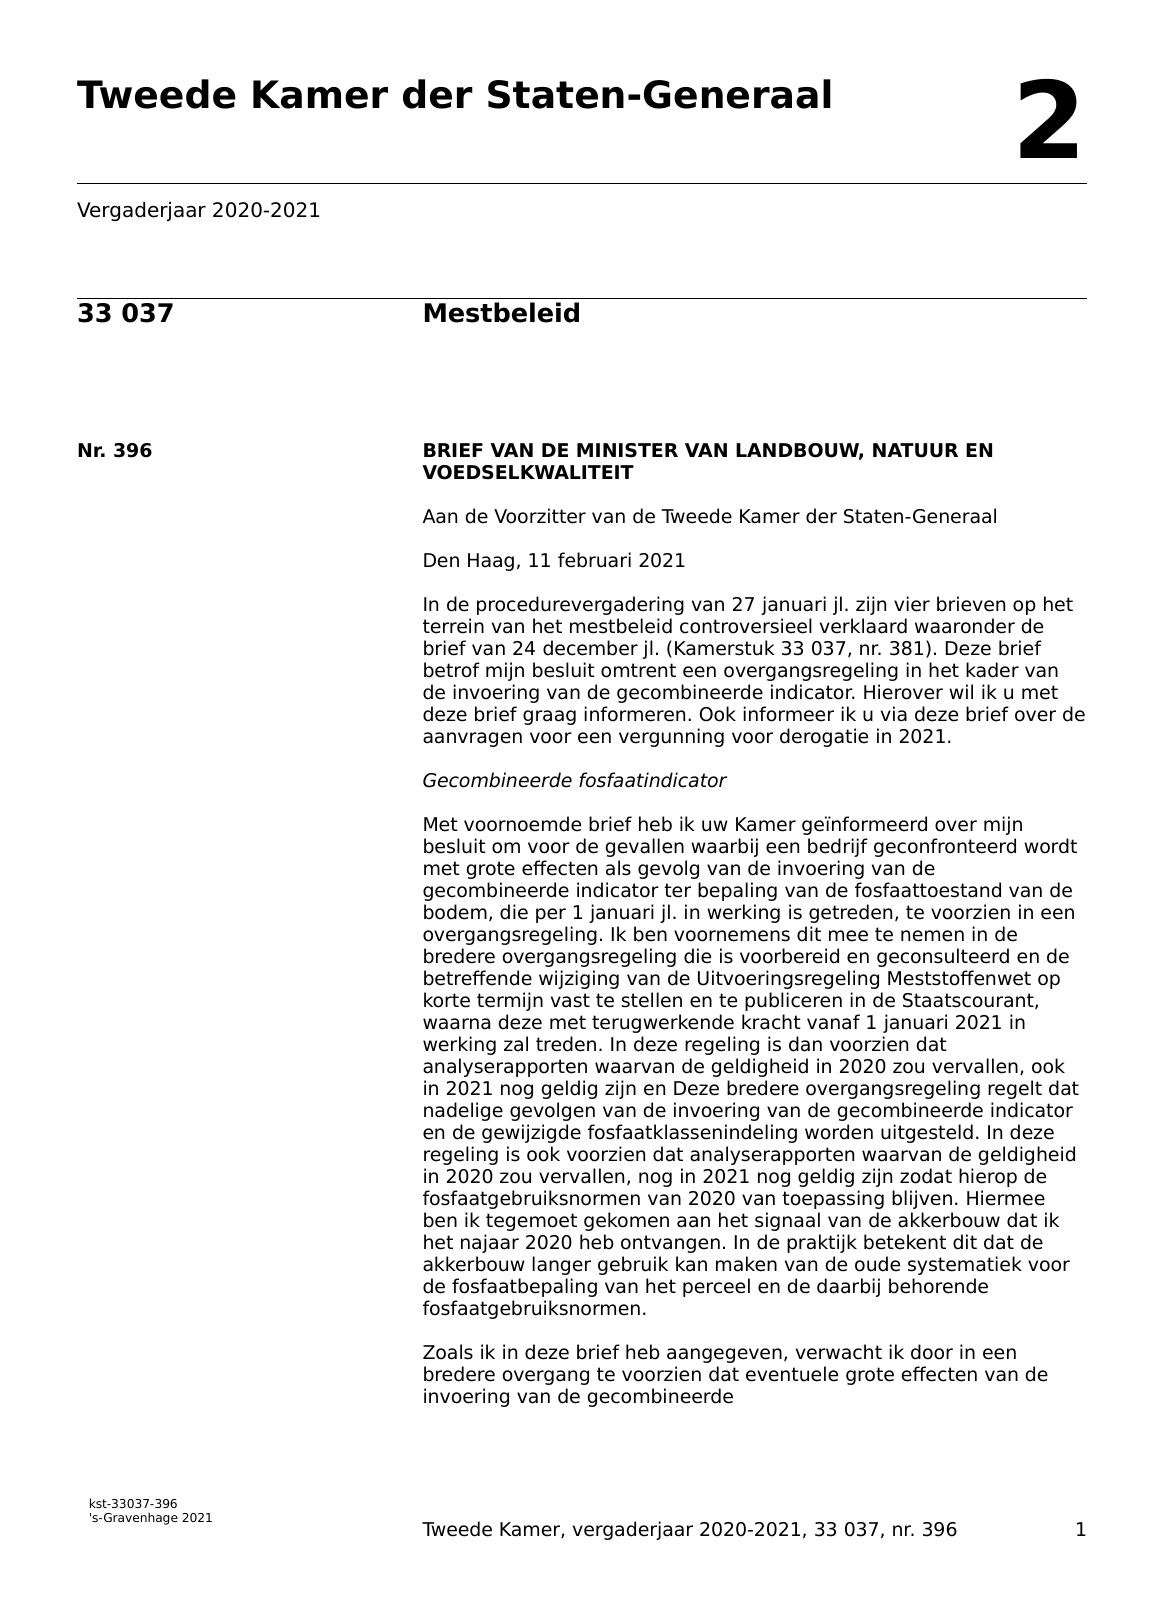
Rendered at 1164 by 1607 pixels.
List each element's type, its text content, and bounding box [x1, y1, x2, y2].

text Met voornoemde brief heb ik uw Kamer geïnformeerd over mijn besluit om voor de gevallen waarbij een bedrijf geconfronteerd wordt met grote effecten als gevolg van de invoering van de gecombineerde indicator ter bepaling van de fosfaattoestand van de bodem, die per 1 januari jl. in werking is getreden, te voorzien in een overgangsregeling. Ik ben voornemens dit mee te nemen in de bredere overgangsregeling die is voorbereid en geconsulteerd en de betreffende wijziging van de Uitvoeringsregeling Meststoffenwet op korte termijn vast te stellen en te publiceren in de Staatscourant, waarna deze met terugwerkende kracht vanaf 1 januari 2021 in werking zal treden. In deze regeling is dan voorzien dat analyserapporten waarvan de geldigheid in 2020 zou vervallen, ook in 2021 nog geldig zijn en Deze bredere overgangsregeling regelt dat nadelige gevolgen van de invoering van de gecombineerde indicator en de gewijzigde fosfaatklassenindeling worden uitgesteld. In deze regeling is ook voorzien dat analyserapporten waarvan de geldigheid in 2020 zou vervallen, nog in 2021 nog geldig zijn zodat hierop de fosfaatgebruiksnormen van 2020 van toepassing blijven. Hiermee ben ik tegemoet gekomen aan het signaal van de akkerbouw dat ik het najaar 2020 heb ontvangen. In de praktijk betekent dit dat de akkerbouw langer gebruik kan maken van de oude systematiek voor de fosfaatbepaling van het perceel en de daarbij behorende fosfaatgebruiksnormen. [422, 814, 1087, 1320]
subtitle Gecombineerde fosfaatindicator [422, 770, 1087, 792]
text Zoals ik in deze brief heb aangegeven, verwacht ik door in een bredere overgang te voorzien dat eventuele grote effecten van de invoering van de gecombineerde [422, 1342, 1087, 1408]
subtitle Nr. 396 BRIEF VAN DE MINISTER VAN LANDBOUW, NATUUR EN VOEDSELKWALITEIT [77, 440, 1087, 484]
table_cell Vergaderjaar 2020-2021 [77, 184, 1087, 298]
text 's-Gravenhage 2021 [88, 1511, 323, 1525]
text In de procedurevergadering van 27 januari jl. zijn vier brieven op het terrein van het mestbeleid controversieel verklaard waaronder de brief van 24 december jl. (Kamerstuk 33 037, nr. 381). Deze brief betrof mijn besluit omtrent een overgangsregeling in het kader van de invoering van de gecombineerde indicator. Hierover wil ik u met deze brief graag informeren. Ook informeer ik u via deze brief over de aanvragen voor een vergunning voor derogatie in 2021. [422, 594, 1087, 748]
text kst-33037-396 [88, 1497, 323, 1511]
text Den Haag, 11 februari 2021 [422, 550, 1087, 572]
table_header 2 [886, 59, 1087, 183]
subtitle 33 037 Mestbeleid [77, 299, 1087, 329]
table_header Tweede Kamer der Staten-Generaal [77, 59, 886, 183]
text Aan de Voorzitter van de Tweede Kamer der Staten-Generaal [422, 506, 1087, 528]
